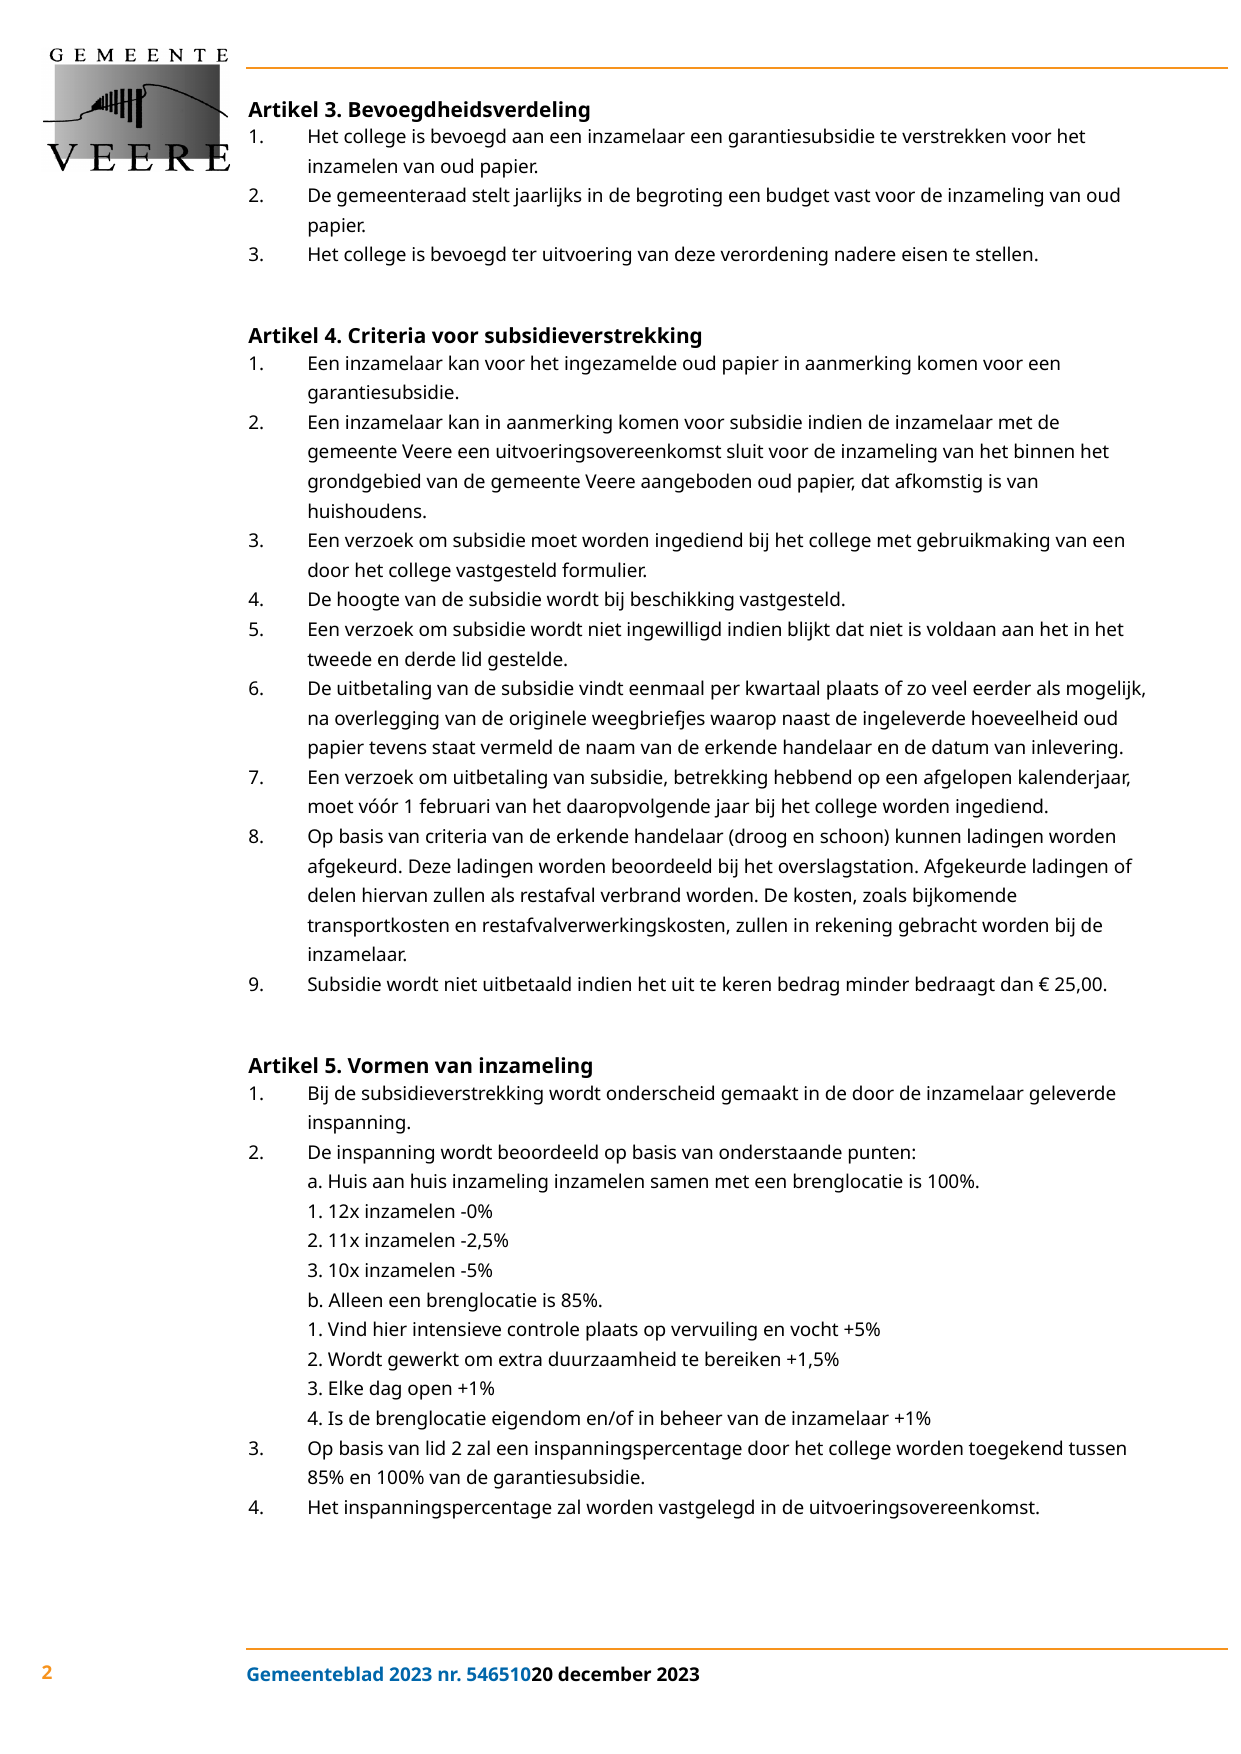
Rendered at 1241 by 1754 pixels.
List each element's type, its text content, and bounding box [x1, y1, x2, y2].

list Subsidie wordt niet uitbetaald indien het uit te keren bedrag minder bedraagt dan € 25,00. [248, 971, 1152, 997]
list De gemeenteraad stelt jaarlijks in de begroting een budget vast voor de inzameling van oud papier. [248, 182, 1152, 238]
list a. Huis aan huis inzameling inzamelen samen met een brenglocatie is 100%. [248, 1168, 1152, 1194]
picture [41, 47, 231, 172]
list 1. 12x inzamelen -0% [248, 1198, 1152, 1224]
list Een verzoek om uitbetaling van subsidie, betrekking hebbend op een afgelopen kalenderjaar, moet vóór 1 februari van het daaropvolgende jaar bij het college worden ingediend. [248, 764, 1152, 819]
list Een inzamelaar kan voor het ingezamelde oud papier in aanmerking komen voor een garantiesubsidie. [248, 350, 1152, 405]
list 2. Wordt gewerkt om extra duurzaamheid te bereiken +1,5% [248, 1346, 1152, 1372]
list Het college is bevoegd aan een inzamelaar een garantiesubsidie te verstrekken voor het inzamelen van oud papier. [248, 123, 1152, 178]
list De uitbetaling van de subsidie vindt eenmaal per kwartaal plaats of zo veel eerder als mogelijk, na overlegging van de originele weegbriefjes waarop naast de ingeleverde hoeveelheid oud papier tevens staat vermeld de naam van de erkende handelaar en de datum van inlevering. [248, 675, 1152, 760]
list 1. Vind hier intensieve controle plaats op vervuiling en vocht +5% [248, 1316, 1152, 1342]
list Het college is bevoegd ter uitvoering van deze verordening nadere eisen te stellen. [248, 242, 1152, 267]
list Op basis van criteria van de erkende handelaar (droog en schoon) kunnen ladingen worden afgekeurd. Deze ladingen worden beoordeeld bij het overslagstation. Afgekeurde ladingen of delen hiervan zullen als restafval verbrand worden. De kosten, zoals bijkomende transportkosten en restafvalverwerkingskosten, zullen in rekening gebracht worden bij de inzamelaar. [248, 823, 1152, 967]
list Het inspanningspercentage zal worden vastgelegd in de uitvoeringsovereenkomst. [248, 1494, 1152, 1519]
list De inspanning wordt beoordeeld op basis van onderstaande punten: [248, 1139, 1152, 1164]
list 3. 10x inzamelen -5% [248, 1257, 1152, 1283]
list Een verzoek om subsidie moet worden ingediend bij het college met gebruikmaking van een door het college vastgesteld formulier. [248, 527, 1152, 583]
list 3. Elke dag open +1% [248, 1376, 1152, 1401]
list De hoogte van de subsidie wordt bij beschikking vastgesteld. [248, 587, 1152, 612]
list b. Alleen een brenglocatie is 85%. [248, 1287, 1152, 1312]
list Een verzoek om subsidie wordt niet ingewilligd indien blijkt dat niet is voldaan aan het in het tweede en derde lid gestelde. [248, 616, 1152, 672]
list 2. 11x inzamelen -2,5% [248, 1228, 1152, 1253]
list Een inzamelaar kan in aanmerking komen voor subsidie indien de inzamelaar met de gemeente Veere een uitvoeringsovereenkomst sluit voor de inzameling van het binnen het grondgebied van de gemeente Veere aangeboden oud papier, dat afkomstig is van huishoudens. [248, 409, 1152, 524]
text Artikel 4. Criteria voor subsidieverstrekking [248, 322, 1152, 350]
list Op basis van lid 2 zal een inspanningspercentage door het college worden toegekend tussen 85% en 100% van de garantiesubsidie. [248, 1435, 1152, 1490]
text Artikel 3. Bevoegdheidsverdeling [248, 95, 1152, 123]
list 4. Is de brenglocatie eigendom en/of in beheer van de inzamelaar +1% [248, 1405, 1152, 1431]
list Bij de subsidieverstrekking wordt onderscheid gemaakt in de door de inzamelaar geleverde inspanning. [248, 1080, 1152, 1135]
text Artikel 5. Vormen van inzameling [248, 1051, 1152, 1080]
